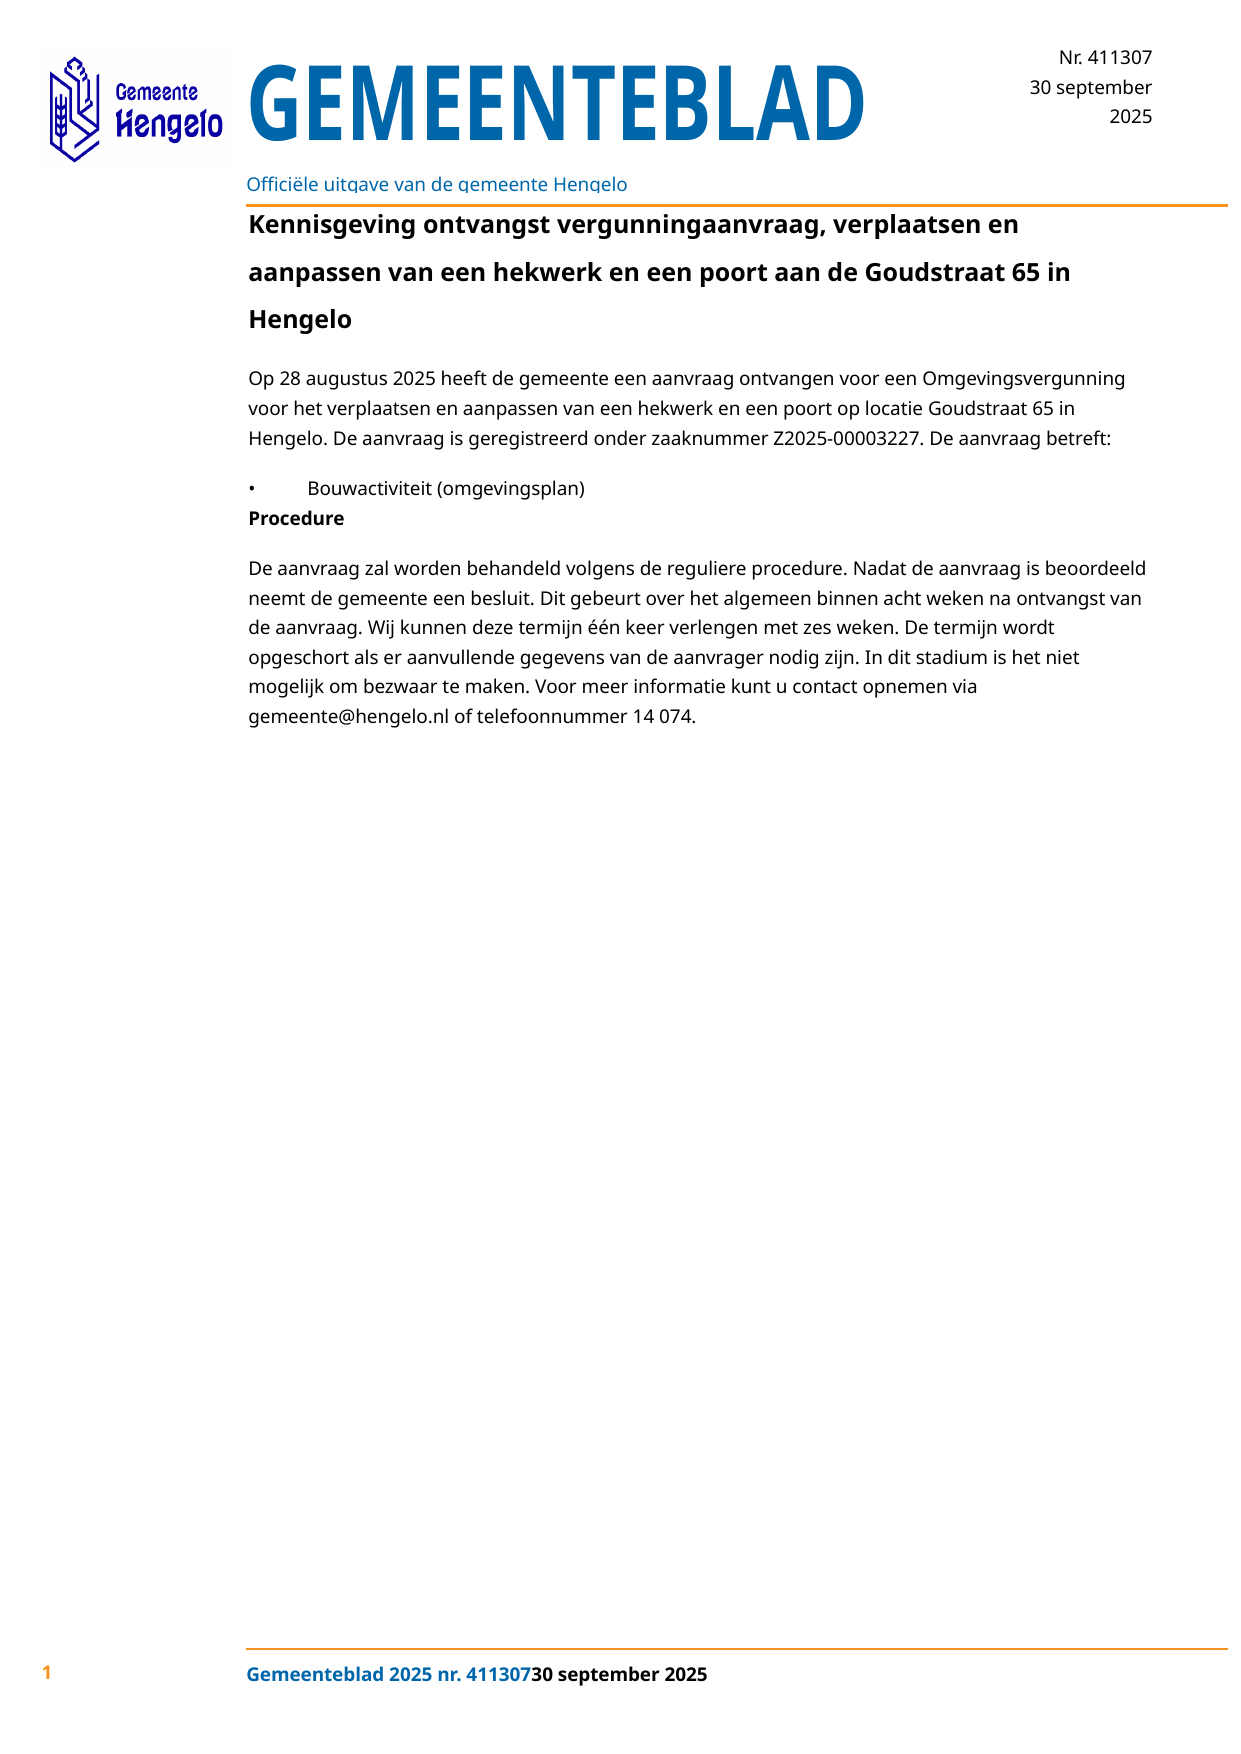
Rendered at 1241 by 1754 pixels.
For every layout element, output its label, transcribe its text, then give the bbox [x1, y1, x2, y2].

list Bouwactiviteit (omgevingsplan) [248, 475, 1152, 501]
text Op 28 augustus 2025 heeft de gemeente een aanvraag ontvangen voor een Omgevingsvergunning voor het verplaatsen en aanpassen van een hekwerk en een poort op locatie Goudstraat 65 in Hengelo. De aanvraag is geregistreerd onder zaaknummer Z2025-00003227. De aanvraag betreft: [248, 366, 1152, 450]
text De aanvraag zal worden behandeld volgens de reguliere procedure. Nadat de aanvraag is beoordeeld neemt de gemeente een besluit. Dit gebeurt over het algemeen binnen acht weken na ontvangst van de aanvraag. Wij kunnen deze termijn één keer verlengen met zes weken. De termijn wordt opgeschort als er aanvullende gegevens van de aanvrager nodig zijn. In dit stadium is het niet mogelijk om bezwaar te maken. Voor meer informatie kunt u contact opnemen via gemeente@hengelo.nl of telefoonnummer 14 074. [248, 555, 1152, 729]
text Procedure [248, 505, 1152, 530]
text Kennisgeving ontvangst vergunningaanvraag, verplaatsen en aanpassen van een hekwerk en een poort aan de Goudstraat 65 in Hengelo [248, 207, 1152, 336]
picture [41, 47, 231, 172]
